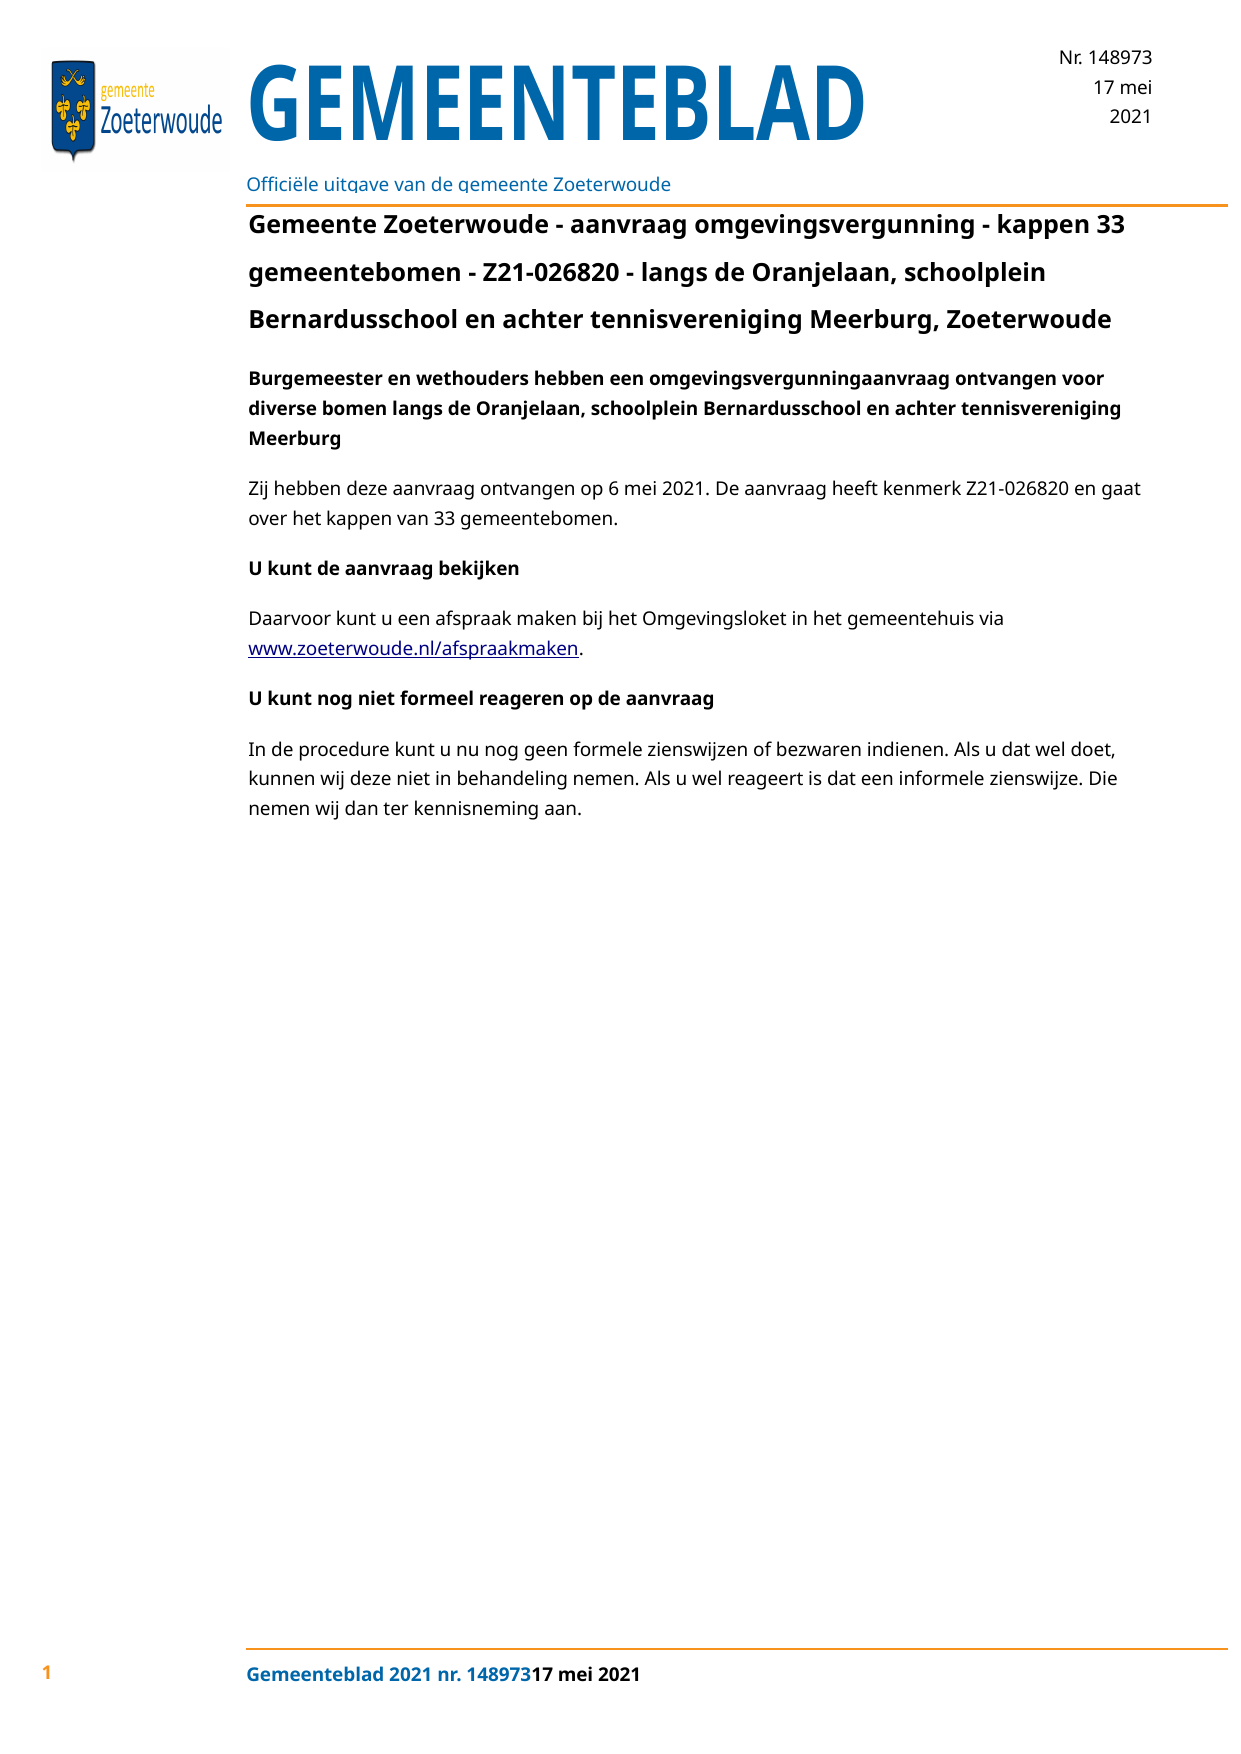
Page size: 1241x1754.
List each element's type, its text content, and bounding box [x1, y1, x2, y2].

picture [41, 47, 231, 172]
text U kunt de aanvraag bekijken [248, 555, 1152, 581]
text Burgemeester en wethouders hebben een omgevingsvergunningaanvraag ontvangen voor diverse bomen langs de Oranjelaan, schoolplein Bernardusschool en achter tennisvereniging Meerburg [248, 366, 1152, 450]
text Zij hebben deze aanvraag ontvangen op 6 mei 2021. De aanvraag heeft kenmerk Z21-026820 en gaat over het kappen van 33 gemeentebomen. [248, 475, 1152, 530]
text In de procedure kunt u nu nog geen formele zienswijzen of bezwaren indienen. Als u dat wel doet, kunnen wij deze niet in behandeling nemen. Als u wel reageert is dat een informele zienswijze. Die nemen wij dan ter kennisneming aan. [248, 736, 1152, 821]
text Gemeente Zoeterwoude - aanvraag omgevingsvergunning - kappen 33 gemeentebomen - Z21-026820 - langs de Oranjelaan, schoolplein Bernardusschool en achter tennisvereniging Meerburg, Zoeterwoude [248, 207, 1152, 336]
text Daarvoor kunt u een afspraak maken bij het Omgevingsloket in het gemeentehuis via www.zoeterwoude.nl/afspraakmaken. [248, 606, 1152, 661]
text U kunt nog niet formeel reageren op de aanvraag [248, 686, 1152, 711]
